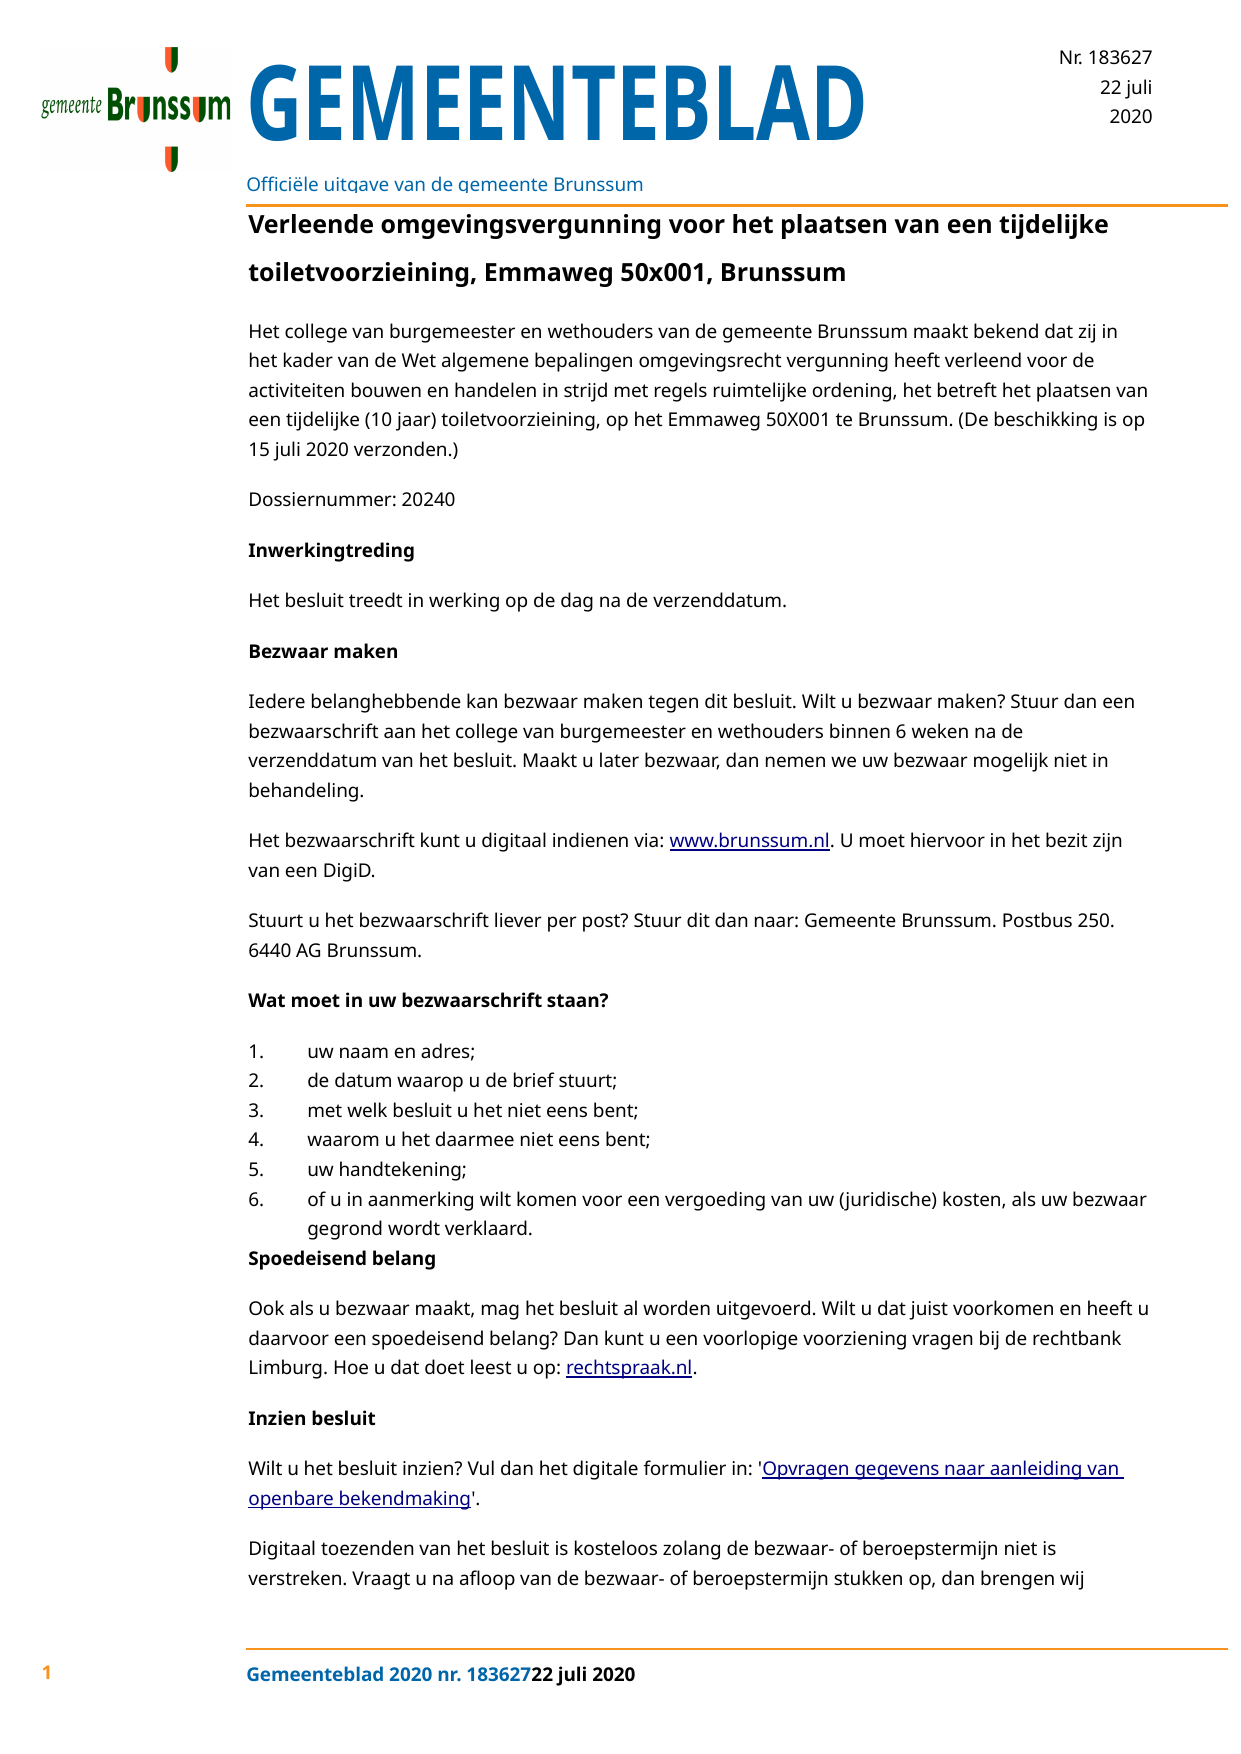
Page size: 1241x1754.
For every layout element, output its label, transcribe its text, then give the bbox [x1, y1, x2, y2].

list uw naam en adres; [248, 1038, 1152, 1064]
text Verleende omgevingsvergunning voor het plaatsen van een tijdelijke toiletvoorzieining, Emmaweg 50x001, Brunssum [248, 207, 1152, 288]
text Stuurt u het bezwaarschrift liever per post? Stuur dit dan naar: Gemeente Brunssum. Postbus 250. 6440 AG Brunssum. [248, 907, 1152, 963]
text Bezwaar maken [248, 638, 1152, 664]
text Het bezwaarschrift kunt u digitaal indienen via: www.brunssum.nl. U moet hiervoor in het bezit zijn van een DigiD. [248, 827, 1152, 883]
text Wat moet in uw bezwaarschrift staan? [248, 987, 1152, 1013]
text Dossiernummer: 20240 [248, 487, 1152, 512]
text Digitaal toezenden van het besluit is kosteloos zolang de bezwaar- of beroepstermijn niet is verstreken. Vraagt u na afloop van de bezwaar- of beroepstermijn stukken op, dan brengen wij [248, 1535, 1152, 1591]
text Spoedeisend belang [248, 1245, 1152, 1271]
list waarom u het daarmee niet eens bent; [248, 1127, 1152, 1152]
picture [41, 47, 231, 172]
text Het besluit treedt in werking op de dag na de verzenddatum. [248, 587, 1152, 613]
list de datum waarop u de brief stuurt; [248, 1067, 1152, 1093]
list met welk besluit u het niet eens bent; [248, 1097, 1152, 1123]
list of u in aanmerking wilt komen voor een vergoeding van uw (juridische) kosten, als uw bezwaar gegrond wordt verklaard. [248, 1186, 1152, 1241]
text Ook als u bezwaar maakt, mag het besluit al worden uitgevoerd. Wilt u dat juist voorkomen en heeft u daarvoor een spoedeisend belang? Dan kunt u een voorlopige voorziening vragen bij de rechtbank Limburg. Hoe u dat doet leest u op: rechtspraak.nl. [248, 1295, 1152, 1380]
text Iedere belanghebbende kan bezwaar maken tegen dit besluit. Wilt u bezwaar maken? Stuur dan een bezwaarschrift aan het college van burgemeester en wethouders binnen 6 weken na de verzenddatum van het besluit. Maakt u later bezwaar, dan nemen we uw bezwaar mogelijk niet in behandeling. [248, 688, 1152, 803]
text Wilt u het besluit inzien? Vul dan het digitale formulier in: 'Opvragen gegevens naar aanleiding van openbare bekendmaking'. [248, 1455, 1152, 1511]
text Inzien besluit [248, 1405, 1152, 1431]
list uw handtekening; [248, 1156, 1152, 1182]
text Het college van burgemeester en wethouders van de gemeente Brunssum maakt bekend dat zij in het kader van de Wet algemene bepalingen omgevingsrecht vergunning heeft verleend voor de activiteiten bouwen en handelen in strijd met regels ruimtelijke ordening, het betreft het plaatsen van een tijdelijke (10 jaar) toiletvoorzieining, op het Emmaweg 50X001 te Brunssum. (De beschikking is op 15 juli 2020 verzonden.) [248, 318, 1152, 462]
text Inwerkingtreding [248, 537, 1152, 563]
